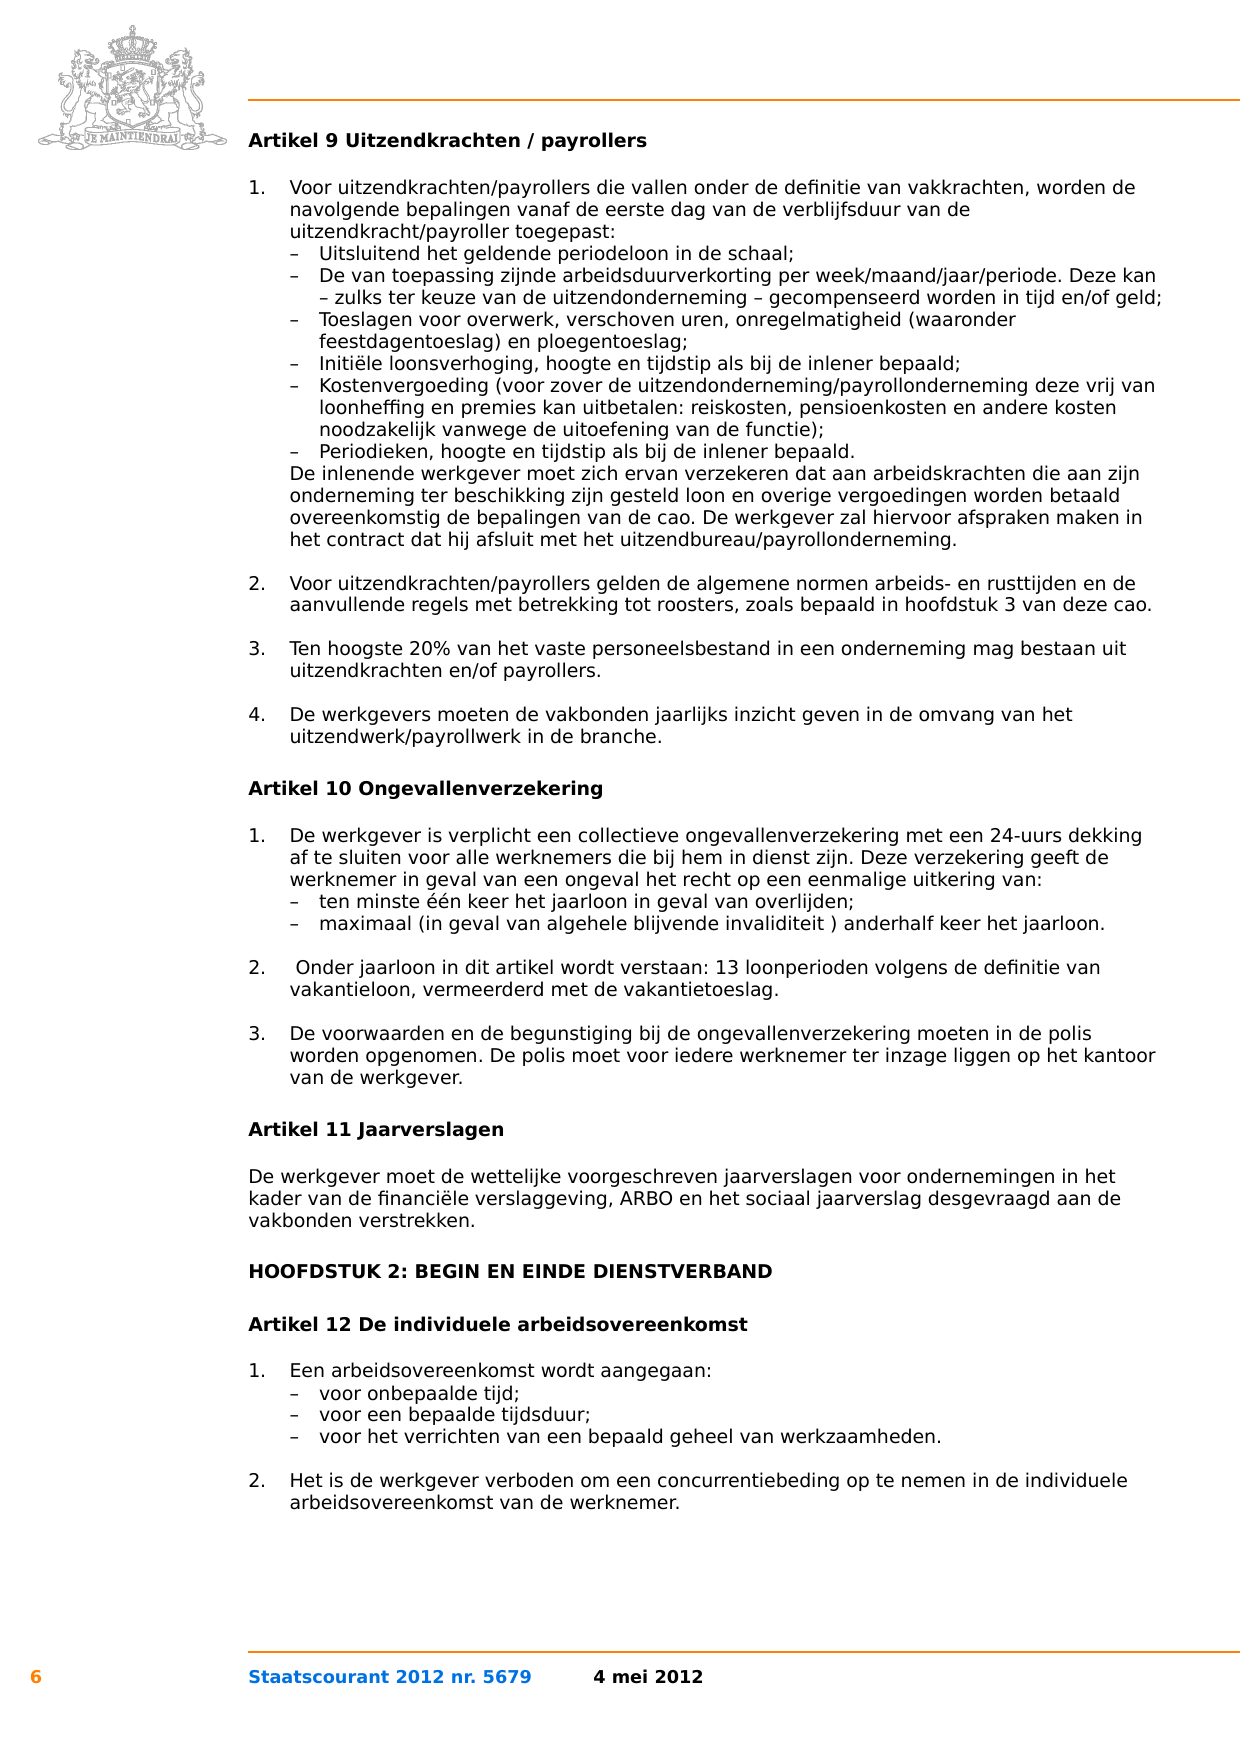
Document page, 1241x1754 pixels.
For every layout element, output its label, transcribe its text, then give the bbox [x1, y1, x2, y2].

text – Initiële loonsverhoging, hoogte en tijdstip als bij de inlener bepaald; [289, 353, 1163, 375]
text – Kostenvergoeding (voor zover de uitzendonderneming/payrollonderneming deze vrij van loonheffing en premies kan uitbetalen: reiskosten, pensioenkosten en andere kosten noodzakelijk vanwege de uitoefening van de functie); [289, 375, 1163, 441]
text 1. De werkgever is verplicht een collectieve ongevallenverzekering met een 24-uurs dekking af te sluiten voor alle werknemers die bij hem in dienst zijn. Deze verzekering geeft de werknemer in geval van een ongeval het recht op een eenmalige uitkering van: [248, 825, 1163, 891]
subtitle Artikel 11 Jaarverslagen [248, 1118, 1163, 1141]
picture [38, 25, 227, 150]
text 2. Onder jaarloon in dit artikel wordt verstaan: 13 loonperioden volgens de definitie van vakantieloon, vermeerderd met de vakantietoeslag. [248, 957, 1163, 1001]
subtitle Artikel 10 Ongevallenverzekering [248, 778, 1163, 800]
subtitle Artikel 9 Uitzendkrachten / payrollers [248, 130, 1163, 152]
text – Periodieken, hoogte en tijdstip als bij de inlener bepaald. [289, 441, 1163, 463]
text – De van toepassing zijnde arbeidsduurverkorting per week/maand/jaar/periode. Deze kan – zulks ter keuze van de uitzendonderneming – gecompenseerd worden in tijd en/of geld; [289, 265, 1163, 309]
text 3. De voorwaarden en de begunstiging bij de ongevallenverzekering moeten in de polis worden opgenomen. De polis moet voor iedere werknemer ter inzage liggen op het kantoor van de werkgever. [248, 1023, 1163, 1088]
text De werkgever moet de wettelijke voorgeschreven jaarverslagen voor ondernemingen in het kader van de financiële verslaggeving, ARBO en het sociaal jaarverslag desgevraagd aan de vakbonden verstrekken. [248, 1166, 1163, 1231]
text – Uitsluitend het geldende periodeloon in de schaal; [289, 243, 1163, 265]
text – voor een bepaalde tijdsduur; [289, 1404, 1163, 1426]
text 2. Voor uitzendkrachten/payrollers gelden de algemene normen arbeids- en rusttijden en de aanvullende regels met betrekking tot roosters, zoals bepaald in hoofdstuk 3 van deze cao. [248, 572, 1163, 616]
text – voor onbepaalde tijd; [289, 1382, 1163, 1404]
text 2. Het is de werkgever verboden om een concurrentiebeding op te nemen in de individuele arbeidsovereenkomst van de werknemer. [248, 1470, 1163, 1514]
text – Toeslagen voor overwerk, verschoven uren, onregelmatigheid (waaronder feestdagentoeslag) en ploegentoeslag; [289, 309, 1163, 353]
text 3. Ten hoogste 20% van het vaste personeelsbestand in een onderneming mag bestaan uit uitzendkrachten en/of payrollers. [248, 638, 1163, 682]
text – maximaal (in geval van algehele blijvende invaliditeit ) anderhalf keer het jaarloon. [289, 913, 1163, 935]
text 1. Een arbeidsovereenkomst wordt aangegaan: [248, 1360, 1163, 1382]
subtitle Artikel 12 De individuele arbeidsovereenkomst [248, 1313, 1163, 1335]
text De inlenende werkgever moet zich ervan verzekeren dat aan arbeidskrachten die aan zijn onderneming ter beschikking zijn gesteld loon en overige vergoedingen worden betaald overeenkomstig de bepalingen van de cao. De werkgever zal hiervoor afspraken maken in het contract dat hij afsluit met het uitzendbureau/payrollonderneming. [289, 463, 1163, 551]
text – ten minste één keer het jaarloon in geval van overlijden; [289, 891, 1163, 913]
text 1. Voor uitzendkrachten/payrollers die vallen onder de definitie van vakkrachten, worden de navolgende bepalingen vanaf de eerste dag van de verblijfsduur van de uitzendkracht/payroller toegepast: [248, 177, 1163, 243]
subtitle HOOFDSTUK 2: BEGIN EN EINDE DIENSTVERBAND [248, 1261, 1163, 1283]
text – voor het verrichten van een bepaald geheel van werkzaamheden. [289, 1426, 1163, 1448]
text 4. De werkgevers moeten de vakbonden jaarlijks inzicht geven in de omvang van het uitzendwerk/payrollwerk in de branche. [248, 704, 1163, 748]
